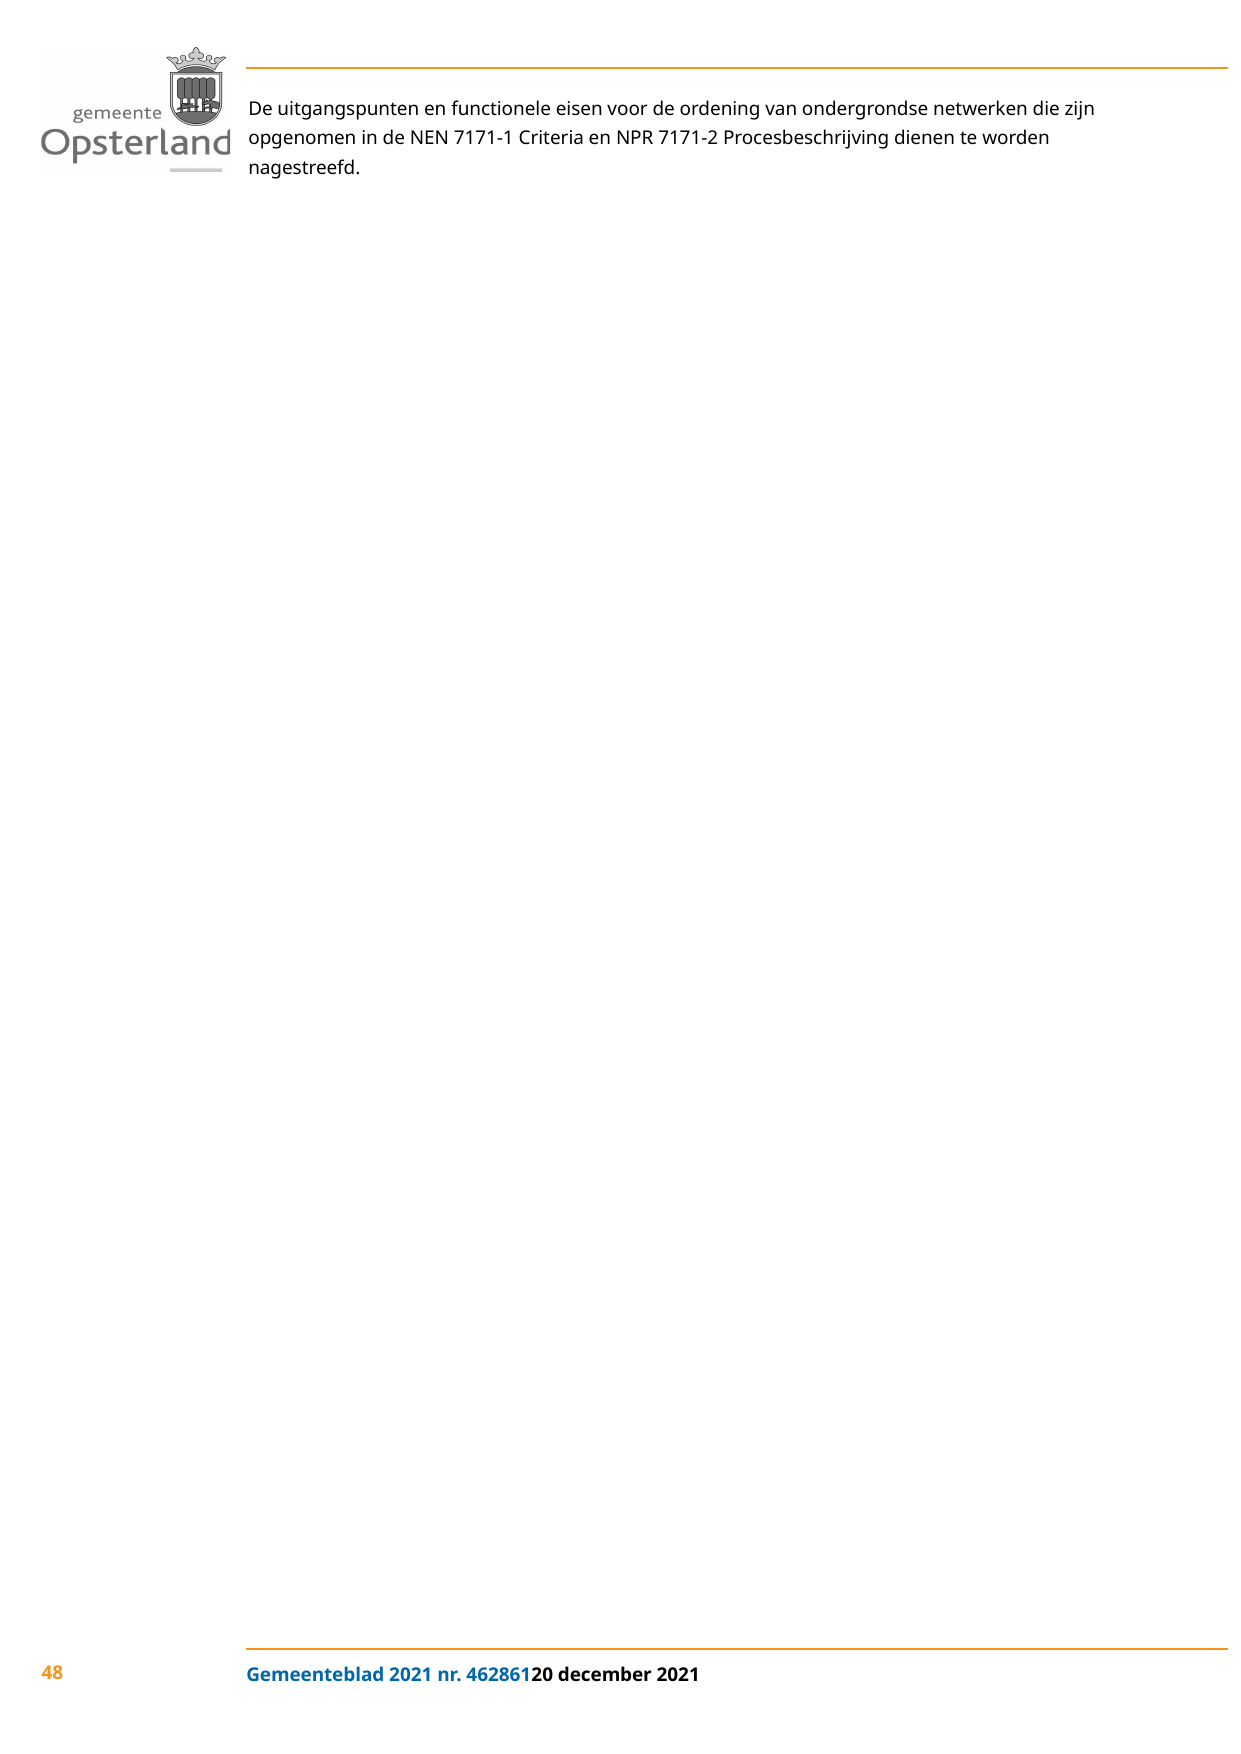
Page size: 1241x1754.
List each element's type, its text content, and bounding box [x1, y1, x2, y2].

picture [41, 47, 231, 172]
text De uitgangspunten en functionele eisen voor de ordening van ondergrondse netwerken die zijn opgenomen in de NEN 7171-1 Criteria en NPR 7171-2 Procesbeschrijving dienen te worden nagestreefd. [248, 95, 1152, 180]
